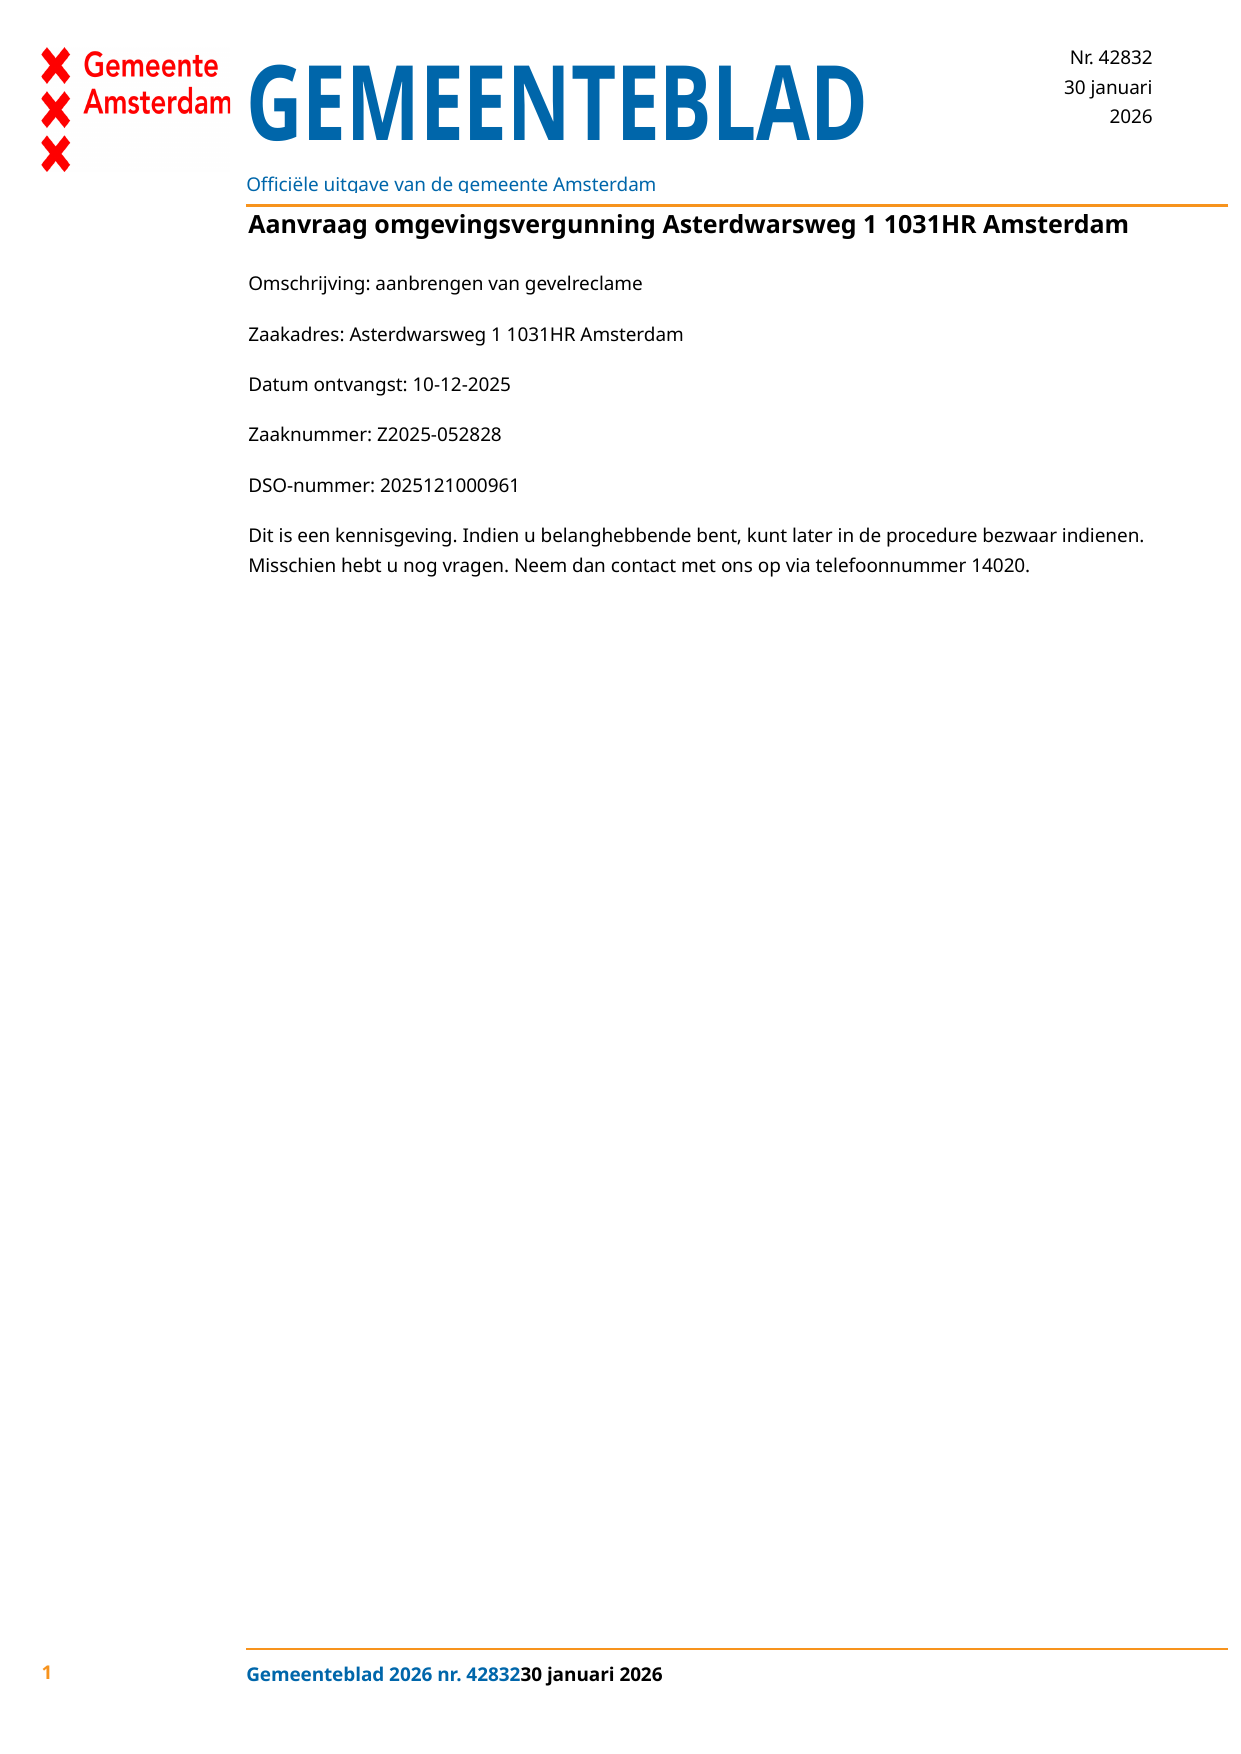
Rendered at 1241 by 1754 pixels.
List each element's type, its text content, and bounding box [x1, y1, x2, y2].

text Omschrijving: aanbrengen van gevelreclame [248, 270, 1152, 296]
text Zaaknummer: Z2025-052828 [248, 422, 1152, 447]
picture [41, 47, 231, 172]
text Aanvraag omgevingsvergunning Asterdwarsweg 1 1031HR Amsterdam [248, 207, 1152, 241]
text DSO-nummer: 2025121000961 [248, 472, 1152, 498]
text Dit is een kennisgeving. Indien u belanghebbende bent, kunt later in de procedure bezwaar indienen. Misschien hebt u nog vragen. Neem dan contact met ons op via telefoonnummer 14020. [248, 522, 1152, 578]
text Datum ontvangst: 10-12-2025 [248, 371, 1152, 397]
text Zaakadres: Asterdwarsweg 1 1031HR Amsterdam [248, 321, 1152, 346]
